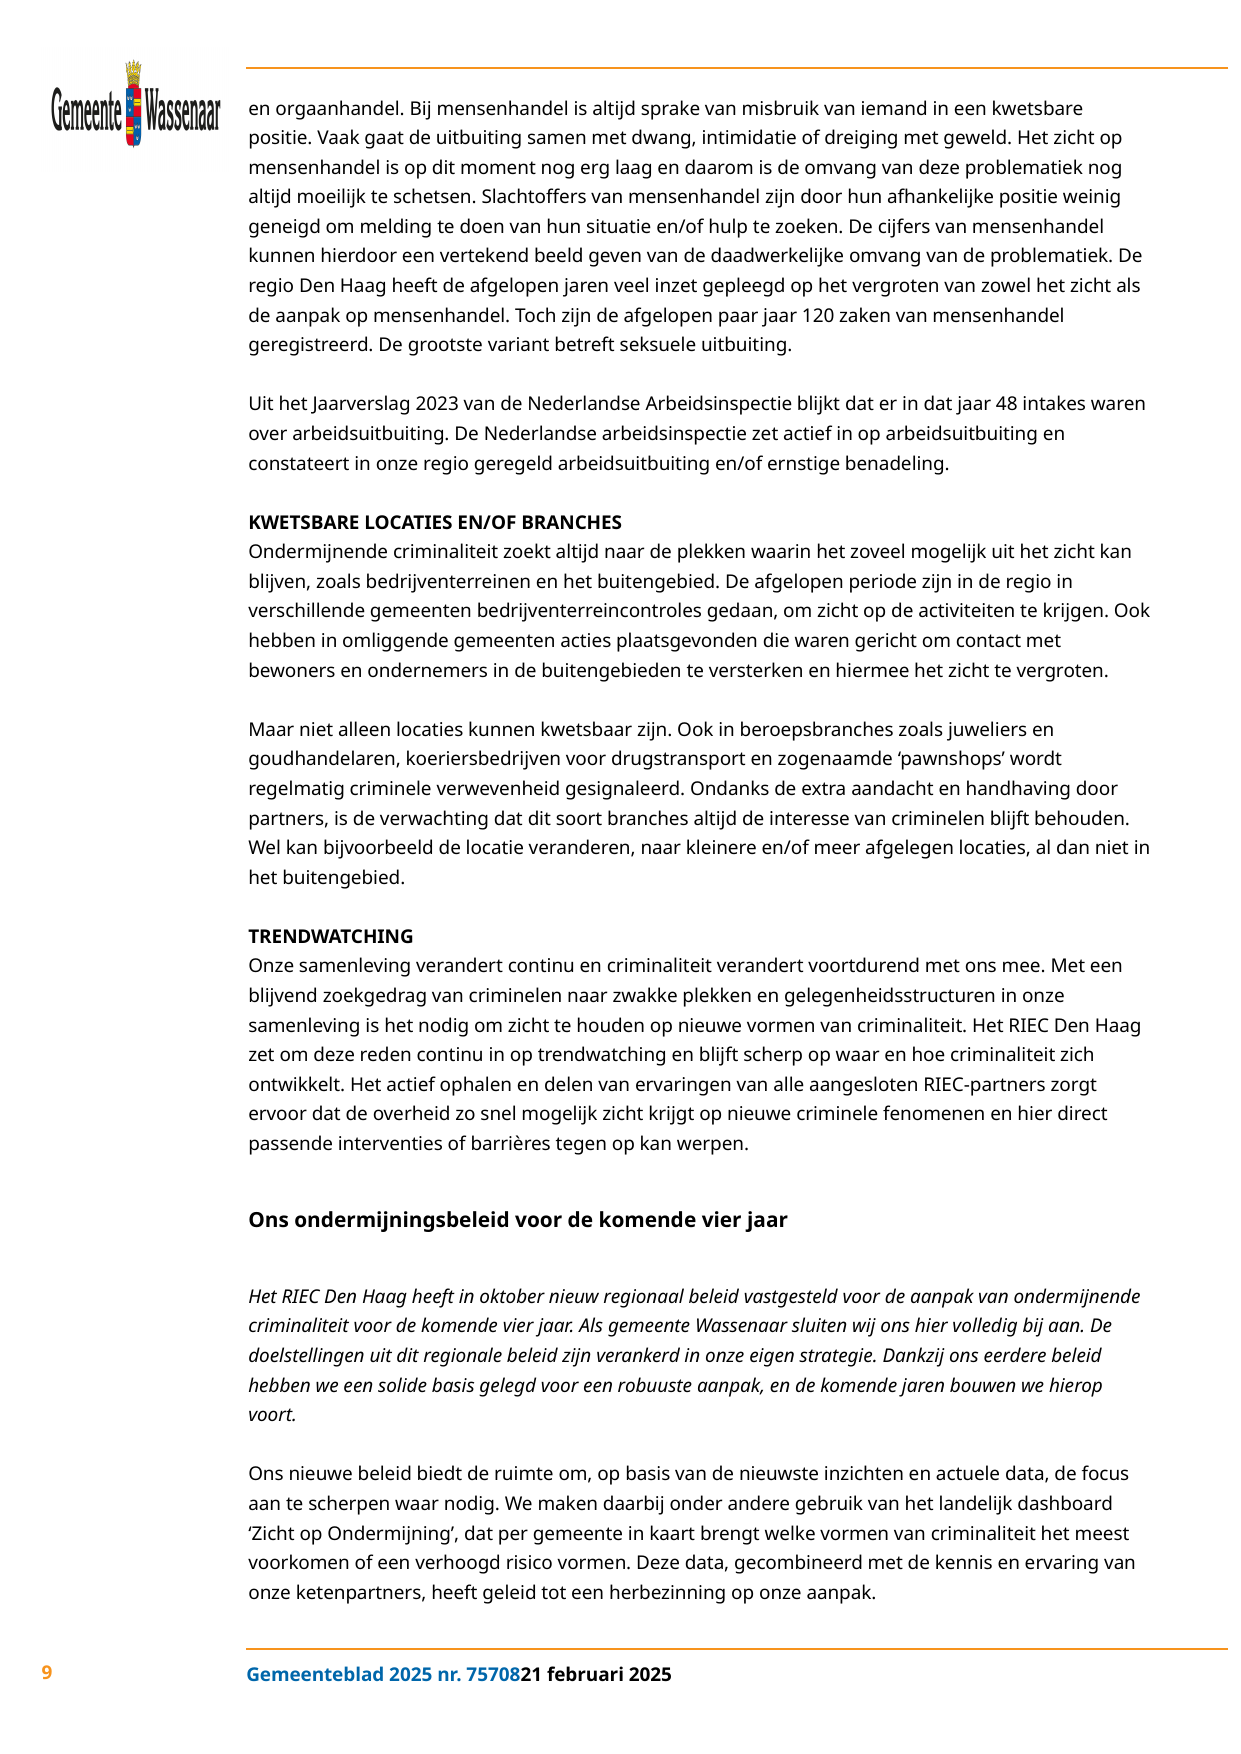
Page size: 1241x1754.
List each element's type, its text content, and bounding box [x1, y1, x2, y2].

text Onze samenleving verandert continu en criminaliteit verandert voortdurend met ons mee. Met een blijvend zoekgedrag van criminelen naar zwakke plekken en gelegenheidsstructuren in onze samenleving is het nodig om zicht te houden op nieuwe vormen van criminaliteit. Het RIEC Den Haag zet om deze reden continu in op trendwatching en blijft scherp op waar en hoe criminaliteit zich ontwikkelt. Het actief ophalen en delen van ervaringen van alle aangesloten RIEC-partners zorgt ervoor dat de overheid zo snel mogelijk zicht krijgt op nieuwe criminele fenomenen en hier direct passende interventies of barrières tegen op kan werpen. [248, 953, 1152, 1156]
text Het RIEC Den Haag heeft in oktober nieuw regionaal beleid vastgesteld voor de aanpak van ondermijnende criminaliteit voor de komende vier jaar. Als gemeente Wassenaar sluiten wij ons hier volledig bij aan. De doelstellingen uit dit regionale beleid zijn verankerd in onze eigen strategie. Dankzij ons eerdere beleid hebben we een solide basis gelegd voor een robuuste aanpak, en de komende jaren bouwen we hierop voort. [248, 1283, 1152, 1427]
text en orgaanhandel. Bij mensenhandel is altijd sprake van misbruik van iemand in een kwetsbare positie. Vaak gaat de uitbuiting samen met dwang, intimidatie of dreiging met geweld. Het zicht op mensenhandel is op dit moment nog erg laag en daarom is de omvang van deze problematiek nog altijd moeilijk te schetsen. Slachtoffers van mensenhandel zijn door hun afhankelijke positie weinig geneigd om melding te doen van hun situatie en/of hulp te zoeken. De cijfers van mensenhandel kunnen hierdoor een vertekend beeld geven van de daadwerkelijke omvang van de problematiek. De regio Den Haag heeft de afgelopen jaren veel inzet gepleegd op het vergroten van zowel het zicht als de aanpak op mensenhandel. Toch zijn de afgelopen paar jaar 120 zaken van mensenhandel geregistreerd. De grootste variant betreft seksuele uitbuiting. [248, 95, 1152, 357]
text Ons nieuwe beleid biedt de ruimte om, op basis van de nieuwste inzichten en actuele data, de focus aan te scherpen waar nodig. We maken daarbij onder andere gebruik van het landelijk dashboard ‘Zicht op Ondermijning’, dat per gemeente in kaart brengt welke vormen van criminaliteit het meest voorkomen of een verhoogd risico vormen. Deze data, gecombineerd met de kennis en ervaring van onze ketenpartners, heeft geleid tot een herbezinning op onze aanpak. [248, 1461, 1152, 1605]
text Ons ondermijningsbeleid voor de komende vier jaar [248, 1205, 1152, 1234]
text Uit het Jaarverslag 2023 van de Nederlandse Arbeidsinspectie blijkt dat er in dat jaar 48 intakes waren over arbeidsuitbuiting. De Nederlandse arbeidsinspectie zet actief in op arbeidsuitbuiting en constateert in onze regio geregeld arbeidsuitbuiting en/of ernstige benadeling. [248, 391, 1152, 476]
text KWETSBARE LOCATIES EN/OF BRANCHES [248, 509, 1152, 535]
text TRENDWATCHING [248, 923, 1152, 949]
picture [41, 47, 231, 172]
text Maar niet alleen locaties kunnen kwetsbaar zijn. Ook in beroepsbranches zoals juweliers en goudhandelaren, koeriersbedrijven voor drugstransport en zogenaamde ‘pawnshops’ wordt regelmatig criminele verwevenheid gesignaleerd. Ondanks de extra aandacht en handhaving door partners, is de verwachting dat dit soort branches altijd de interesse van criminelen blijft behouden. Wel kan bijvoorbeeld de locatie veranderen, naar kleinere en/of meer afgelegen locaties, al dan niet in het buitengebied. [248, 716, 1152, 890]
text Ondermijnende criminaliteit zoekt altijd naar de plekken waarin het zoveel mogelijk uit het zicht kan blijven, zoals bedrijventerreinen en het buitengebied. De afgelopen periode zijn in de regio in verschillende gemeenten bedrijventerreincontroles gedaan, om zicht op de activiteiten te krijgen. Ook hebben in omliggende gemeenten acties plaatsgevonden die waren gericht om contact met bewoners en ondernemers in de buitengebieden te versterken en hiermee het zicht te vergroten. [248, 538, 1152, 683]
